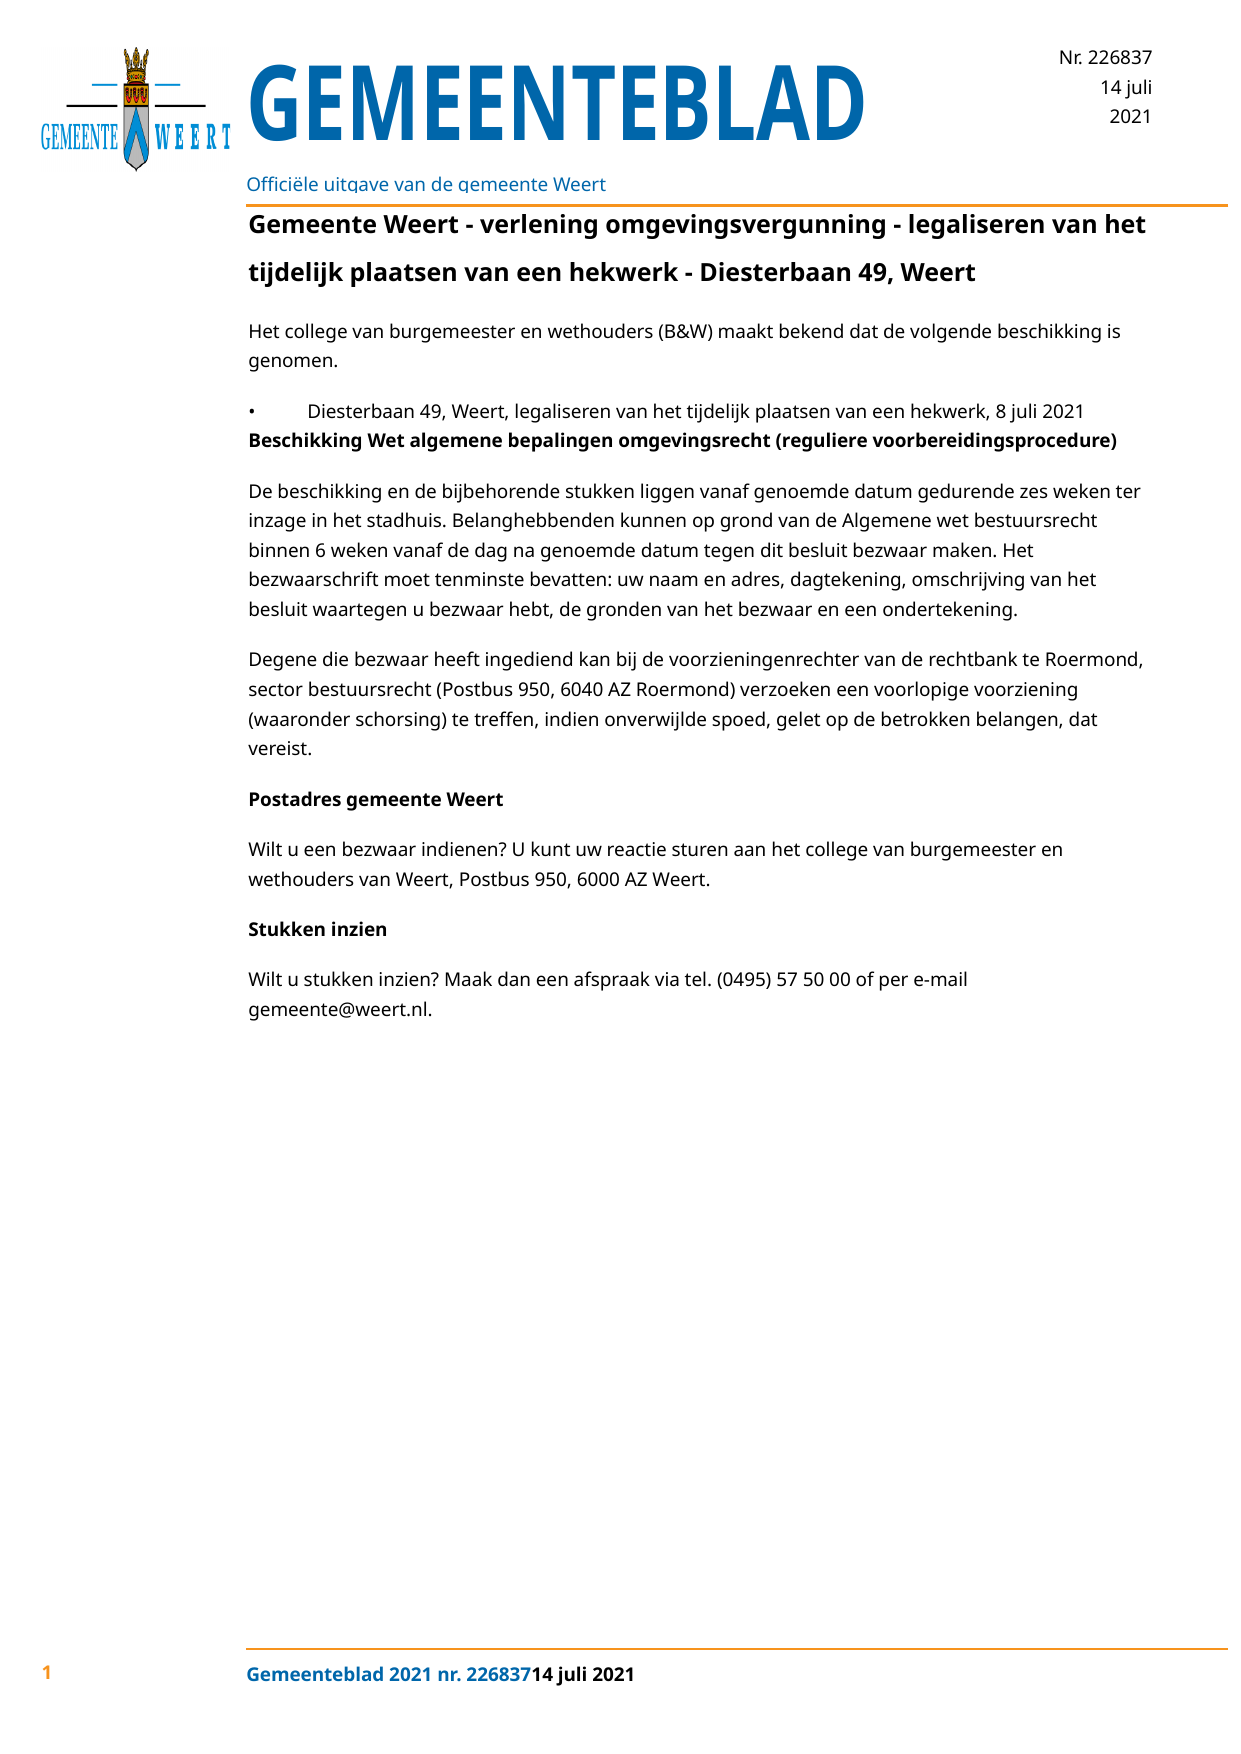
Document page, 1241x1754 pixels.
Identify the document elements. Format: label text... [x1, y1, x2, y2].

text Postadres gemeente Weert [248, 786, 1152, 812]
text De beschikking en de bijbehorende stukken liggen vanaf genoemde datum gedurende zes weken ter inzage in het stadhuis. Belanghebbenden kunnen op grond van de Algemene wet bestuursrecht binnen 6 weken vanaf de dag na genoemde datum tegen dit besluit bezwaar maken. Het bezwaarschrift moet tenminste bevatten: uw naam en adres, dagtekening, omschrijving van het besluit waartegen u bezwaar hebt, de gronden van het bezwaar en een ondertekening. [248, 478, 1152, 622]
picture [41, 47, 231, 172]
text Wilt u stukken inzien? Maak dan een afspraak via tel. (0495) 57 50 00 of per e-mail gemeente@weert.nl. [248, 967, 1152, 1022]
text Het college van burgemeester en wethouders (B&W) maakt bekend dat de volgende beschikking is genomen. [248, 318, 1152, 373]
text Stukken inzien [248, 916, 1152, 942]
text Degene die bezwaar heeft ingediend kan bij de voorzieningenrechter van de rechtbank te Roermond, sector bestuursrecht (Postbus 950, 6040 AZ Roermond) verzoeken een voorlopige voorziening (waaronder schorsing) te treffen, indien onverwijlde spoed, gelet op de betrokken belangen, dat vereist. [248, 647, 1152, 761]
text Wilt u een bezwaar indienen? U kunt uw reactie sturen aan het college van burgemeester en wethouders van Weert, Postbus 950, 6000 AZ Weert. [248, 836, 1152, 892]
list Diesterbaan 49, Weert, legaliseren van het tijdelijk plaatsen van een hekwerk, 8 juli 2021 [248, 398, 1152, 424]
text Beschikking Wet algemene bepalingen omgevingsrecht (reguliere voorbereidingsprocedure) [248, 427, 1152, 453]
text Gemeente Weert - verlening omgevingsvergunning - legaliseren van het tijdelijk plaatsen van een hekwerk - Diesterbaan 49, Weert [248, 207, 1152, 288]
